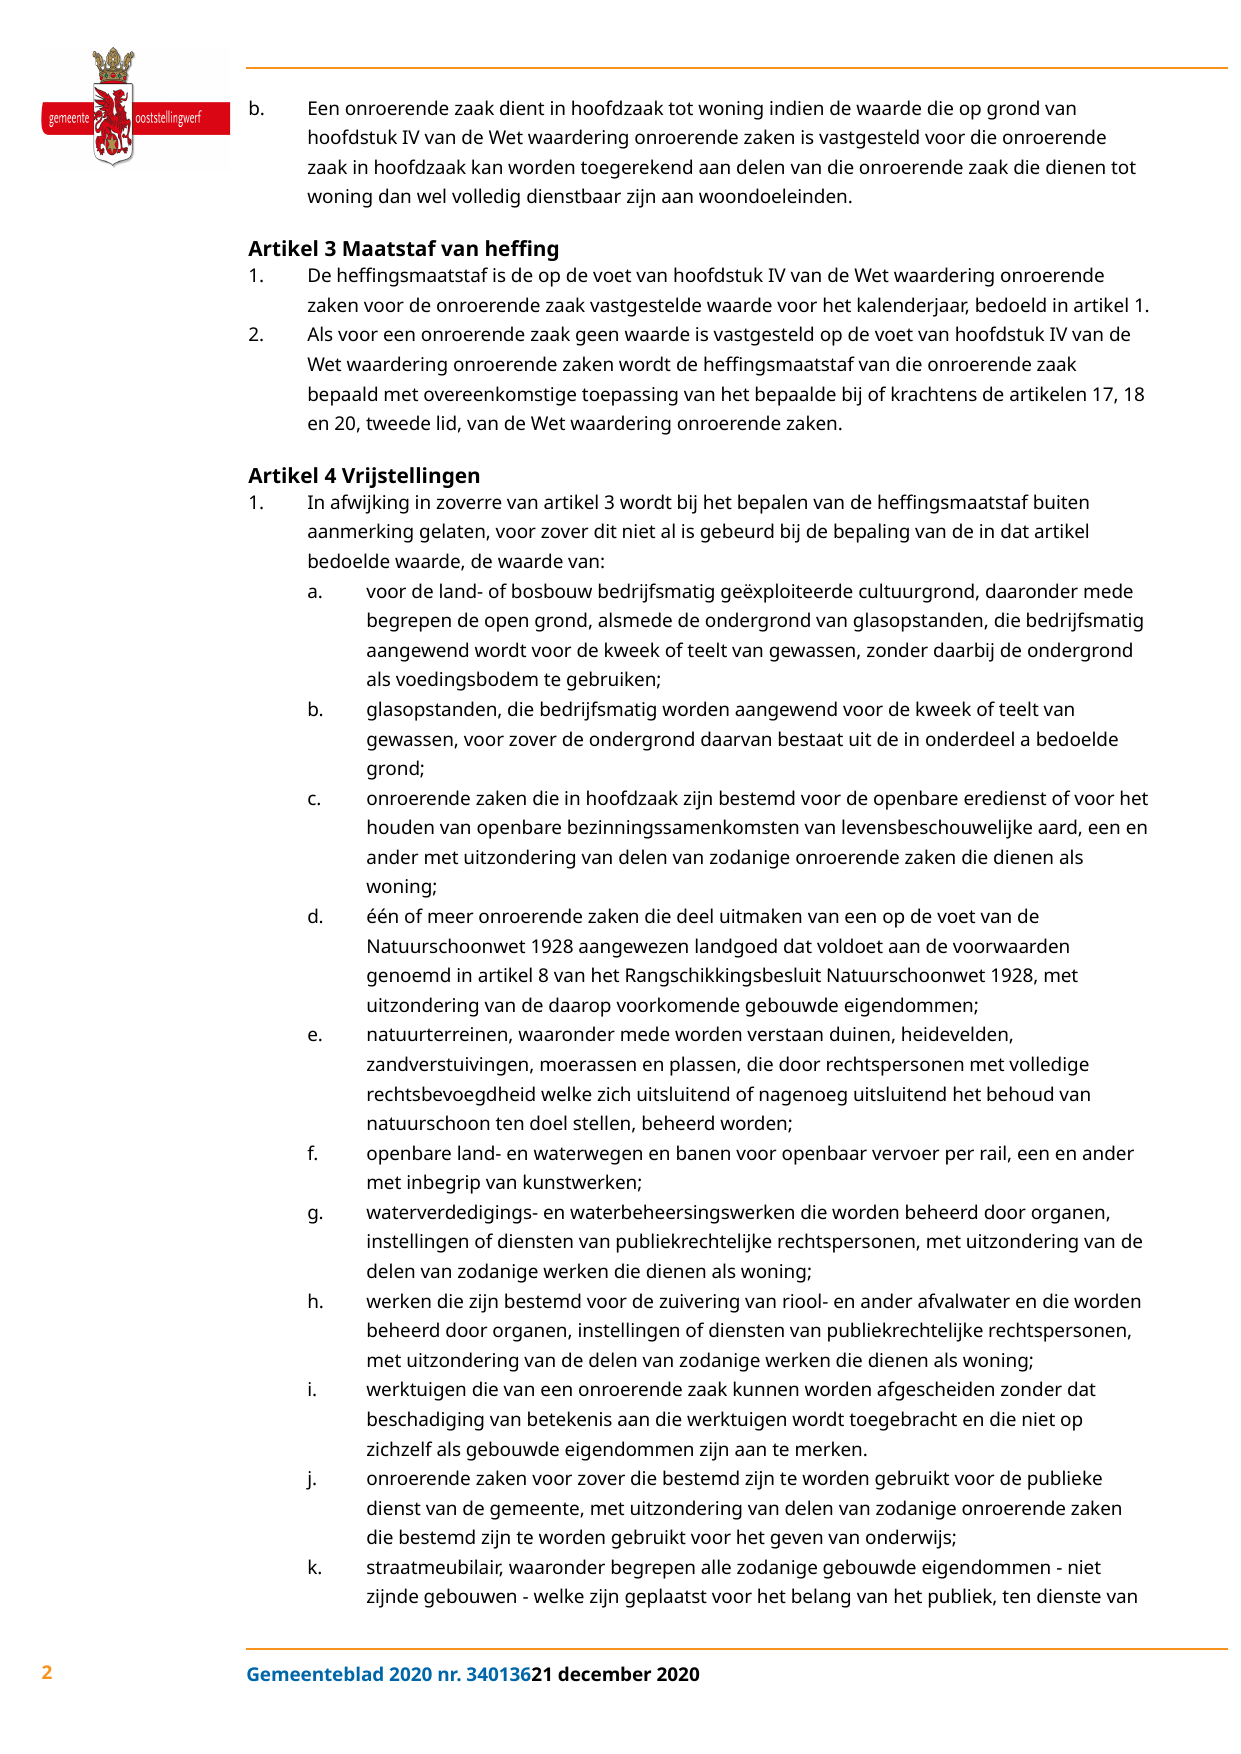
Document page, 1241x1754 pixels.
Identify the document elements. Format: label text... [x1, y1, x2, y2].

list waterverdedigings- en waterbeheersingswerken die worden beheerd door organen, instellingen of diensten van publiekrechtelijke rechtspersonen, met uitzondering van de delen van zodanige werken die dienen als woning; [307, 1199, 1152, 1284]
list openbare land- en waterwegen en banen voor openbaar vervoer per rail, een en ander met inbegrip van kunstwerken; [307, 1140, 1152, 1195]
list natuurterreinen, waaronder mede worden verstaan duinen, heidevelden, zandverstuivingen, moerassen en plassen, die door rechtspersonen met volledige rechtsbevoegdheid welke zich uitsluitend of nagenoeg uitsluitend het behoud van natuurschoon ten doel stellen, beheerd worden; [307, 1022, 1152, 1136]
text Artikel 4 Vrijstellingen [248, 461, 1152, 489]
list voor de land- of bosbouw bedrijfsmatig geëxploiteerde cultuurgrond, daaronder mede begrepen de open grond, alsmede de ondergrond van glasopstanden, die bedrijfsmatig aangewend wordt voor de kweek of teelt van gewassen, zonder daarbij de ondergrond als voedingsbodem te gebruiken; [307, 578, 1152, 692]
list Een onroerende zaak dient in hoofdzaak tot woning indien de waarde die op grond van hoofdstuk IV van de Wet waardering onroerende zaken is vastgesteld voor die onroerende zaak in hoofdzaak kan worden toegerekend aan delen van die onroerende zaak die dienen tot woning dan wel volledig dienstbaar zijn aan woondoeleinden. [248, 95, 1152, 209]
text Artikel 3 Maatstaf van heffing [248, 234, 1152, 262]
list straatmeubilair, waaronder begrepen alle zodanige gebouwde eigendommen - niet zijnde gebouwen - welke zijn geplaatst voor het belang van het publiek, ten dienste van [307, 1554, 1152, 1609]
list onroerende zaken voor zover die bestemd zijn te worden gebruikt voor de publieke dienst van de gemeente, met uitzondering van delen van zodanige onroerende zaken die bestemd zijn te worden gebruikt voor het geven van onderwijs; [307, 1465, 1152, 1550]
list onroerende zaken die in hoofdzaak zijn bestemd voor de openbare eredienst of voor het houden van openbare bezinningssamenkomsten van levensbeschouwelijke aard, een en ander met uitzondering van delen van zodanige onroerende zaken die dienen als woning; [307, 785, 1152, 899]
list In afwijking in zoverre van artikel 3 wordt bij het bepalen van de heffingsmaatstaf buiten aanmerking gelaten, voor zover dit niet al is gebeurd bij de bepaling van de in dat artikel bedoelde waarde, de waarde van: [248, 489, 1152, 574]
list glasopstanden, die bedrijfsmatig worden aangewend voor de kweek of teelt van gewassen, voor zover de ondergrond daarvan bestaat uit de in onderdeel a bedoelde grond; [307, 696, 1152, 781]
list werken die zijn bestemd voor de zuivering van riool- en ander afvalwater en die worden beheerd door organen, instellingen of diensten van publiekrechtelijke rechtspersonen, met uitzondering van de delen van zodanige werken die dienen als woning; [307, 1288, 1152, 1373]
list één of meer onroerende zaken die deel uitmaken van een op de voet van de Natuurschoonwet 1928 aangewezen landgoed dat voldoet aan de voorwaarden genoemd in artikel 8 van het Rangschikkingsbesluit Natuurschoonwet 1928, met uitzondering van de daarop voorkomende gebouwde eigendommen; [307, 903, 1152, 1018]
list De heffingsmaatstaf is de op de voet van hoofdstuk IV van de Wet waardering onroerende zaken voor de onroerende zaak vastgestelde waarde voor het kalenderjaar, bedoeld in artikel 1. [248, 262, 1152, 318]
list Als voor een onroerende zaak geen waarde is vastgesteld op de voet van hoofdstuk IV van de Wet waardering onroerende zaken wordt de heffingsmaatstaf van die onroerende zaak bepaald met overeenkomstige toepassing van het bepaalde bij of krachtens de artikelen 17, 18 en 20, tweede lid, van de Wet waardering onroerende zaken. [248, 322, 1152, 436]
picture [41, 47, 231, 172]
list werktuigen die van een onroerende zaak kunnen worden afgescheiden zonder dat beschadiging van betekenis aan die werktuigen wordt toegebracht en die niet op zichzelf als gebouwde eigendommen zijn aan te merken. [307, 1377, 1152, 1462]
